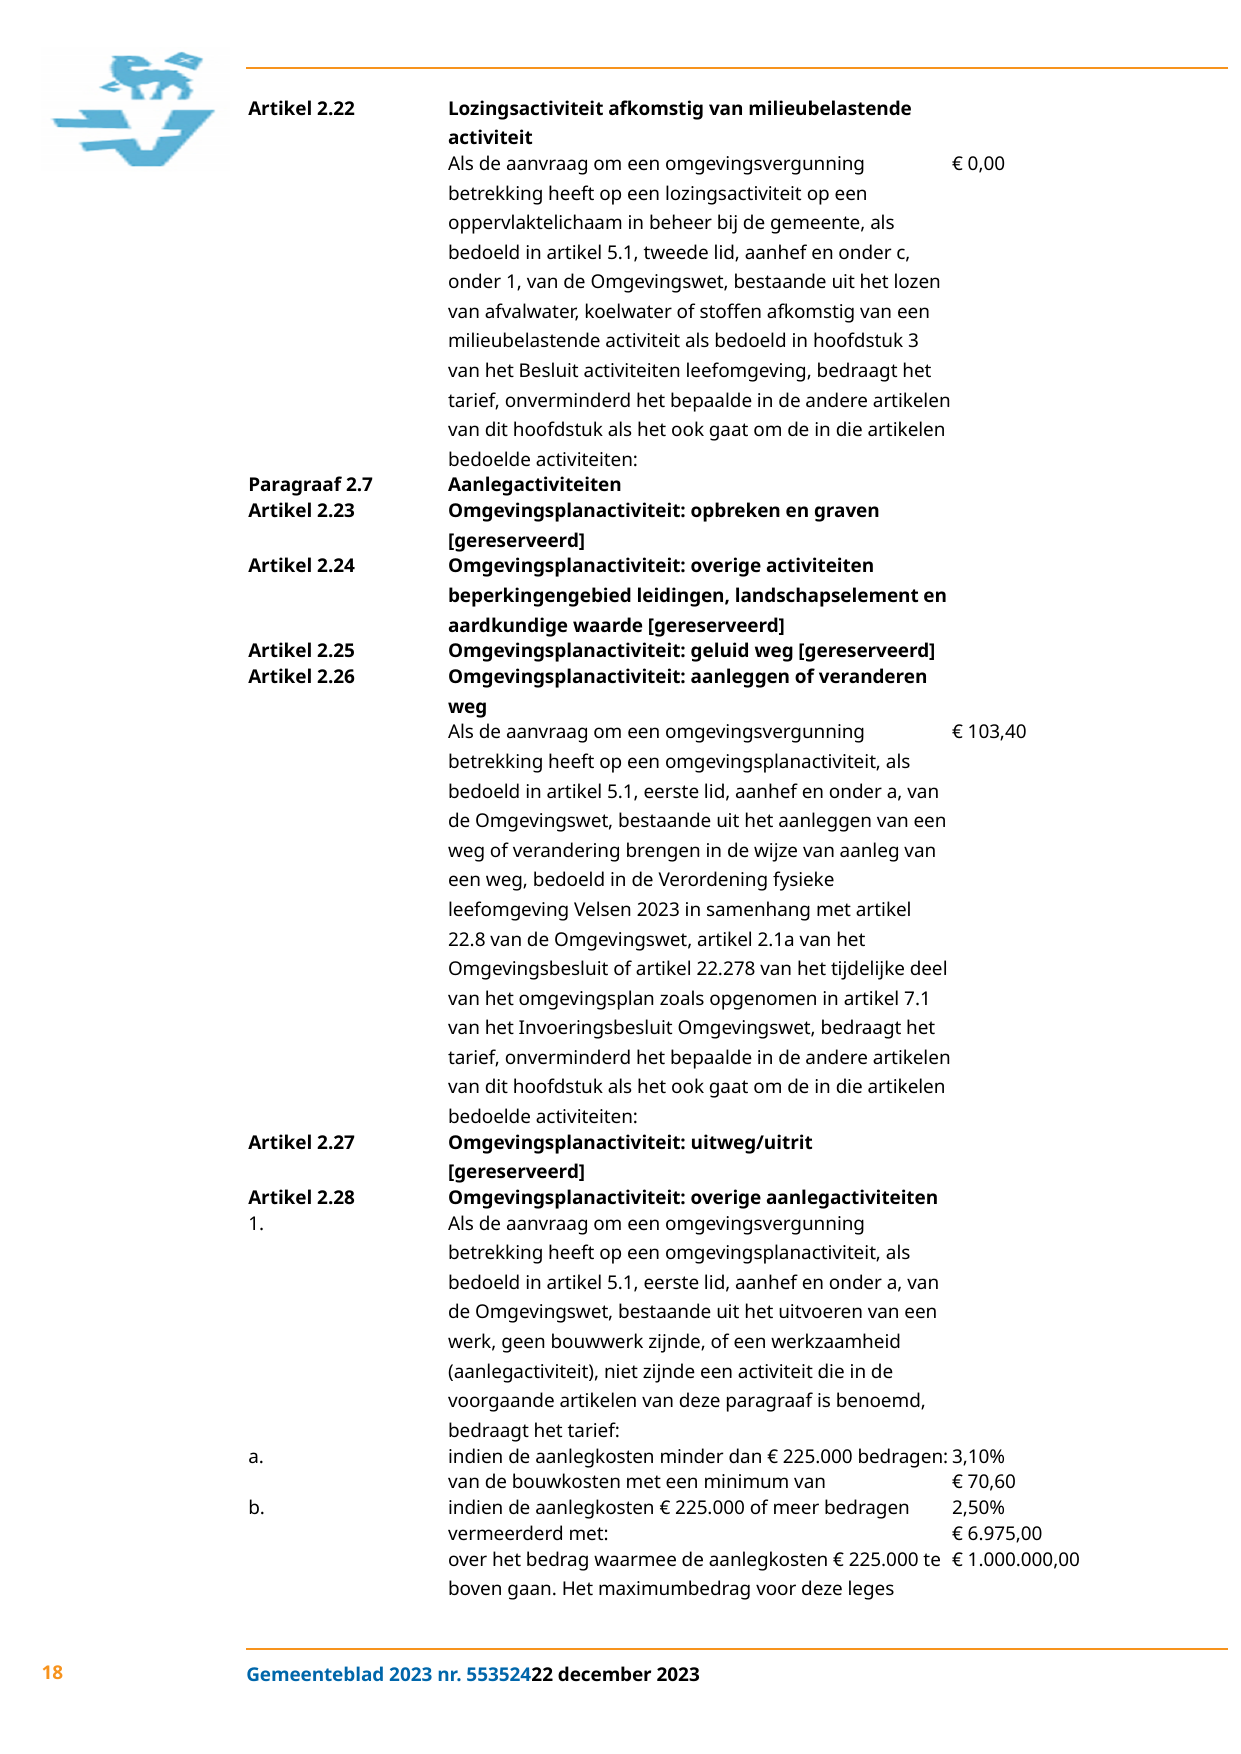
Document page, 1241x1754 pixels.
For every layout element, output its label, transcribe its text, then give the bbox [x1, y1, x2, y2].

table_cell [952, 1210, 1152, 1443]
table_cell Omgevingsplanactiviteit: uitweg/uitrit [gereserveerd] [448, 1129, 952, 1184]
table_cell Omgevingsplanactiviteit: opbreken en graven [gereserveerd] [448, 498, 952, 553]
table_cell Als de aanvraag om een omgevingsvergunning betrekking heeft op een lozingsactiviteit op een oppervlaktelichaam in beheer bij de gemeente, als bedoeld in artikel 5.1, tweede lid, aanhef en onder c, onder 1, van de Omgevingswet, bestaande uit het lozen van afvalwater, koelwater of stoffen afkomstig van een milieubelastende activiteit als bedoeld in hoofdstuk 3 van het Besluit activiteiten leefomgeving, bedraagt het tarief, onverminderd het bepaalde in de andere artikelen van dit hoofdstuk als het ook gaat om de in die artikelen bedoelde activiteiten: [448, 150, 952, 472]
table_cell Omgevingsplanactiviteit: aanleggen of veranderen weg [448, 663, 952, 719]
table_cell [952, 1129, 1152, 1184]
table_cell Omgevingsplanactiviteit: overige aanlegactiviteiten [448, 1184, 952, 1210]
table_cell € 70,60 [952, 1469, 1152, 1494]
table_cell vermeerderd met: [448, 1520, 952, 1546]
table_cell b. [248, 1494, 448, 1520]
table_cell € 103,40 [952, 719, 1152, 1129]
table_cell Artikel 2.23 [248, 498, 448, 553]
table_cell Lozingsactiviteit afkomstig van milieubelastende activiteit [448, 95, 952, 150]
table_cell Omgevingsplanactiviteit: geluid weg [gereserveerd] [448, 638, 952, 663]
table_cell [248, 1546, 448, 1601]
table_cell [952, 95, 1152, 150]
table_cell [248, 1520, 448, 1546]
table_cell Aanlegactiviteiten [448, 472, 952, 497]
table_cell [952, 638, 1152, 663]
table_cell Artikel 2.22 [248, 95, 448, 150]
table_cell Artikel 2.28 [248, 1184, 448, 1210]
table_cell Artikel 2.24 [248, 553, 448, 638]
table_cell Als de aanvraag om een omgevingsvergunning betrekking heeft op een omgevingsplanactiviteit, als bedoeld in artikel 5.1, eerste lid, aanhef en onder a, van de Omgevingswet, bestaande uit het aanleggen van een weg of verandering brengen in de wijze van aanleg van een weg, bedoeld in de Verordening fysieke leefomgeving Velsen 2023 in samenhang met artikel 22.8 van de Omgevingswet, artikel 2.1a van het Omgevingsbesluit of artikel 22.278 van het tijdelijke deel van het omgevingsplan zoals opgenomen in artikel 7.1 van het Invoeringsbesluit Omgevingswet, bedraagt het tarief, onverminderd het bepaalde in de andere artikelen van dit hoofdstuk als het ook gaat om de in die artikelen bedoelde activiteiten: [448, 719, 952, 1129]
table_cell indien de aanlegkosten € 225.000 of meer bedragen [448, 1494, 952, 1520]
table_cell 3,10% [952, 1443, 1152, 1468]
table_cell van de bouwkosten met een minimum van [448, 1469, 952, 1494]
table_cell [952, 663, 1152, 719]
table_cell [248, 719, 448, 1129]
table_cell [952, 553, 1152, 638]
table_cell Artikel 2.26 [248, 663, 448, 719]
table_cell indien de aanlegkosten minder dan € 225.000 bedragen: [448, 1443, 952, 1468]
table_cell over het bedrag waarmee de aanlegkosten € 225.000 te boven gaan. Het maximumbedrag voor deze leges [448, 1546, 952, 1601]
table_cell € 6.975,00 [952, 1520, 1152, 1546]
table_cell Paragraaf 2.7 [248, 472, 448, 497]
picture [41, 47, 231, 172]
table_cell Omgevingsplanactiviteit: overige activiteiten beperkingengebied leidingen, landschapselement en aardkundige waarde [gereserveerd] [448, 553, 952, 638]
table_cell € 0,00 [952, 150, 1152, 472]
table_cell 1. [248, 1210, 448, 1443]
table_cell [952, 472, 1152, 497]
table_cell € 1.000.000,00 [952, 1546, 1152, 1601]
table_cell a. [248, 1443, 448, 1468]
table_cell [248, 1469, 448, 1494]
table_cell Als de aanvraag om een omgevingsvergunning betrekking heeft op een omgevingsplanactiviteit, als bedoeld in artikel 5.1, eerste lid, aanhef en onder a, van de Omgevingswet, bestaande uit het uitvoeren van een werk, geen bouwwerk zijnde, of een werkzaamheid (aanlegactiviteit), niet zijnde een activiteit die in de voorgaande artikelen van deze paragraaf is benoemd, bedraagt het tarief: [448, 1210, 952, 1443]
table_cell 2,50% [952, 1494, 1152, 1520]
table_cell [952, 498, 1152, 553]
table_cell [952, 1184, 1152, 1210]
table_cell [248, 150, 448, 472]
table_cell Artikel 2.25 [248, 638, 448, 663]
table_cell Artikel 2.27 [248, 1129, 448, 1184]
